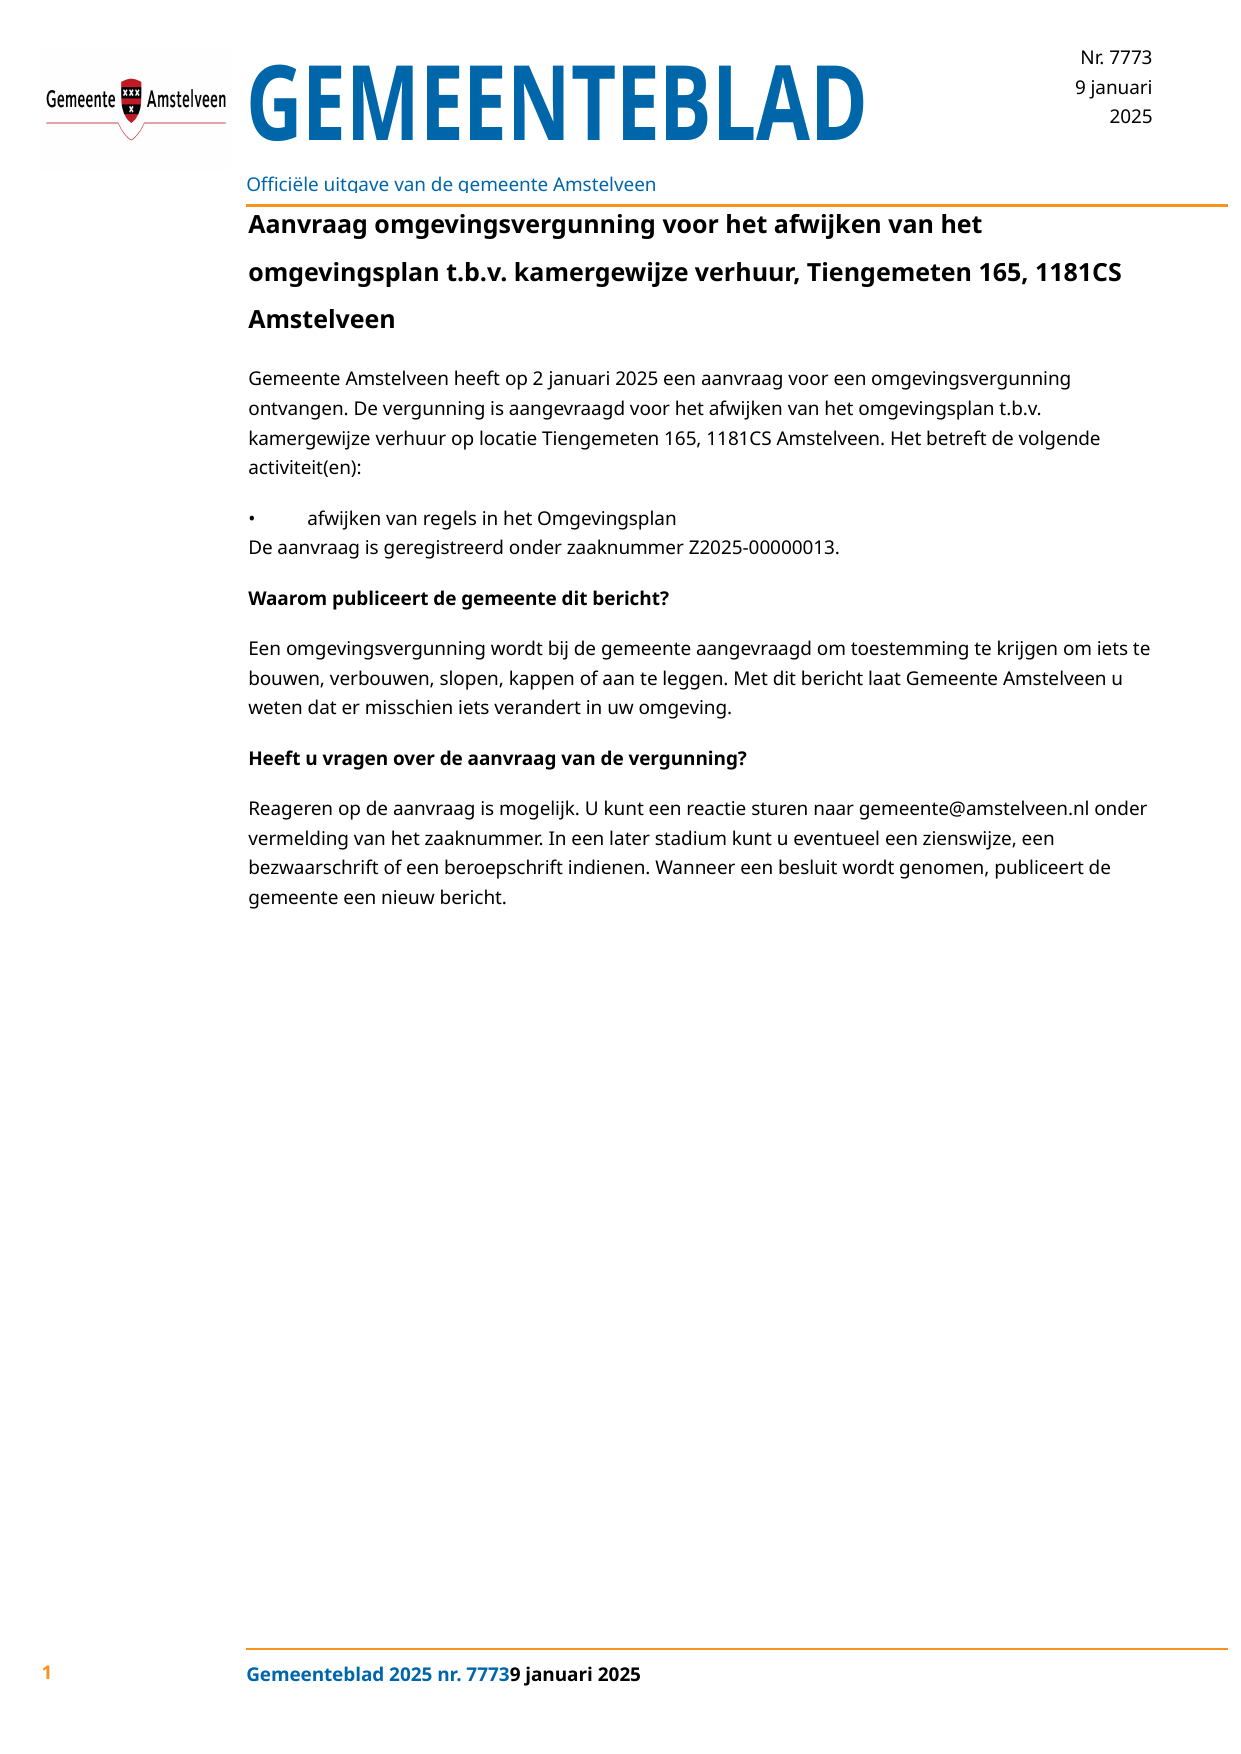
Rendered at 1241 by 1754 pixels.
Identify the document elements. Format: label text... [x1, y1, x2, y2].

text Heeft u vragen over de aanvraag van de vergunning? [248, 745, 1152, 770]
text Reageren op de aanvraag is mogelijk. U kunt een reactie sturen naar gemeente@amstelveen.nl onder vermelding van het zaaknummer. In een later stadium kunt u eventueel een zienswijze, een bezwaarschrift of een beroepschrift indienen. Wanneer een besluit wordt genomen, publiceert de gemeente een nieuw bericht. [248, 795, 1152, 909]
text Aanvraag omgevingsvergunning voor het afwijken van het omgevingsplan t.b.v. kamergewijze verhuur, Tiengemeten 165, 1181CS Amstelveen [248, 207, 1152, 336]
list afwijken van regels in het Omgevingsplan [248, 505, 1152, 530]
picture [41, 47, 231, 172]
text Waarom publiceert de gemeente dit bericht? [248, 585, 1152, 610]
text De aanvraag is geregistreerd onder zaaknummer Z2025-00000013. [248, 534, 1152, 560]
text Gemeente Amstelveen heeft op 2 januari 2025 een aanvraag voor een omgevingsvergunning ontvangen. De vergunning is aangevraagd voor het afwijken van het omgevingsplan t.b.v. kamergewijze verhuur op locatie Tiengemeten 165, 1181CS Amstelveen. Het betreft de volgende activiteit(en): [248, 366, 1152, 480]
text Een omgevingsvergunning wordt bij de gemeente aangevraagd om toestemming te krijgen om iets te bouwen, verbouwen, slopen, kappen of aan te leggen. Met dit bericht laat Gemeente Amstelveen u weten dat er misschien iets verandert in uw omgeving. [248, 635, 1152, 720]
